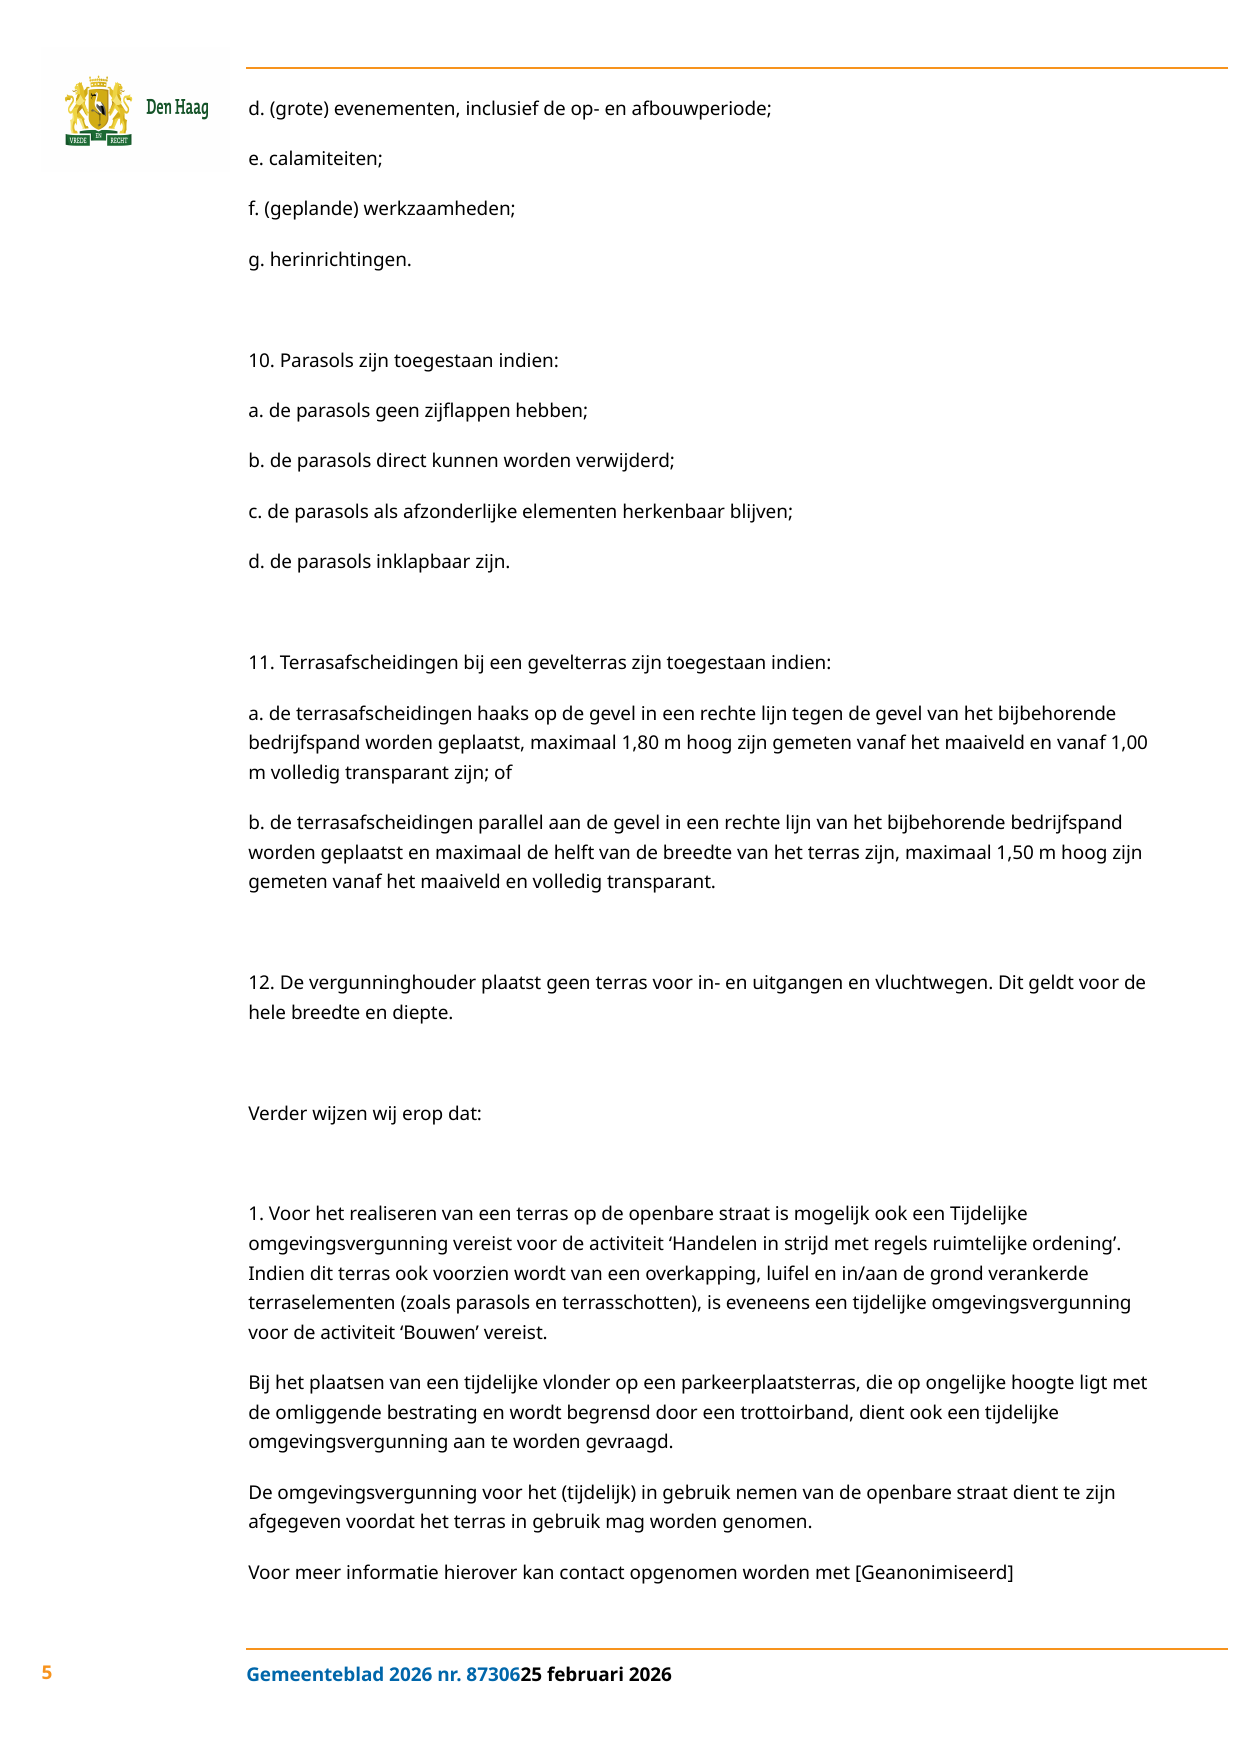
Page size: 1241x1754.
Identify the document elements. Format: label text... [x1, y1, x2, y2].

text c. de parasols als afzonderlijke elementen herkenbaar blijven; [248, 498, 1152, 524]
text 1. Voor het realiseren van een terras op de openbare straat is mogelijk ook een Tijdelijke omgevingsvergunning vereist voor de activiteit ‘Handelen in strijd met regels ruimtelijke ordening’. Indien dit terras ook voorzien wordt van een overkapping, luifel en in/aan de grond verankerde terraselementen (zoals parasols en terrasschotten), is eveneens een tijdelijke omgevingsvergunning voor de activiteit ‘Bouwen’ vereist. [248, 1201, 1152, 1345]
text e. calamiteiten; [248, 145, 1152, 171]
text a. de terrasafscheidingen haaks op de gevel in een rechte lijn tegen de gevel van het bijbehorende bedrijfspand worden geplaatst, maximaal 1,80 m hoog zijn gemeten vanaf het maaiveld en vanaf 1,00 m volledig transparant zijn; of [248, 700, 1152, 785]
text Voor meer informatie hierover kan contact opgenomen worden met [Geanonimiseerd] [248, 1559, 1152, 1585]
text 11. Terrasafscheidingen bij een gevelterras zijn toegestaan indien: [248, 649, 1152, 675]
text Bij het plaatsen van een tijdelijke vlonder op een parkeerplaatsterras, die op ongelijke hoogte ligt met de omliggende bestrating en wordt begrensd door een trottoirband, dient ook een tijdelijke omgevingsvergunning aan te worden gevraagd. [248, 1369, 1152, 1454]
text b. de terrasafscheidingen parallel aan de gevel in een rechte lijn van het bijbehorende bedrijfspand worden geplaatst en maximaal de helft van de breedte van het terras zijn, maximaal 1,50 m hoog zijn gemeten vanaf het maaiveld en volledig transparant. [248, 809, 1152, 894]
text De omgevingsvergunning voor het (tijdelijk) in gebruik nemen van de openbare straat dient te zijn afgegeven voordat het terras in gebruik mag worden genomen. [248, 1479, 1152, 1534]
text g. herinrichtingen. [248, 246, 1152, 272]
picture [41, 47, 231, 172]
text b. de parasols direct kunnen worden verwijderd; [248, 448, 1152, 473]
text d. (grote) evenementen, inclusief de op- en afbouwperiode; [248, 95, 1152, 121]
text d. de parasols inklapbaar zijn. [248, 548, 1152, 574]
text 10. Parasols zijn toegestaan indien: [248, 347, 1152, 373]
text Verder wijzen wij erop dat: [248, 1100, 1152, 1126]
text f. (geplande) werkzaamheden; [248, 196, 1152, 221]
text 12. De vergunninghouder plaatst geen terras voor in- en uitgangen en vluchtwegen. Dit geldt voor de hele breedte en diepte. [248, 969, 1152, 1025]
text a. de parasols geen zijflappen hebben; [248, 397, 1152, 423]
